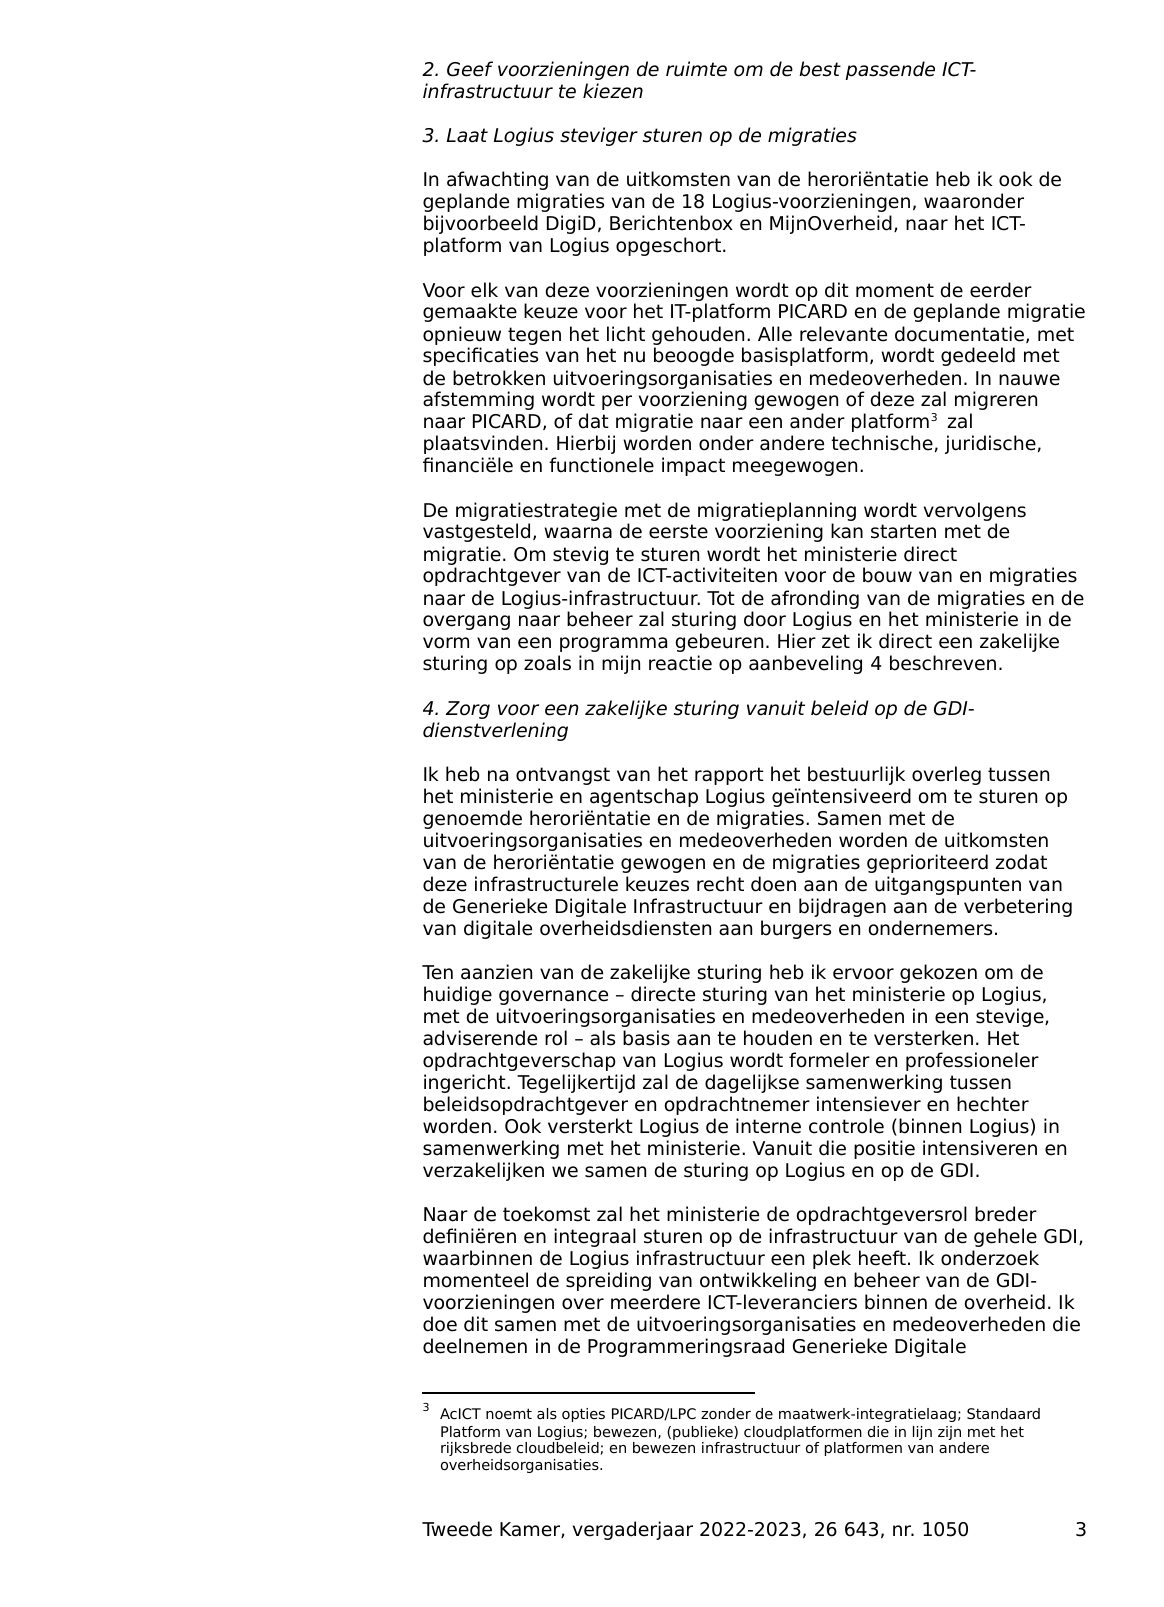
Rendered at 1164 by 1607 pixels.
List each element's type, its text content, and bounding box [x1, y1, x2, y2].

text Voor elk van deze voorzieningen wordt op dit moment de eerder gemaakte keuze voor het IT-platform PICARD en de geplande migratie opnieuw tegen het licht gehouden. Alle relevante documentatie, met specificaties van het nu beoogde basisplatform, wordt gedeeld met de betrokken uitvoeringsorganisaties en medeoverheden. In nauwe afstemming wordt per voorziening gewogen of deze zal migreren naar PICARD, of dat migratie naar een ander platform zal plaatsvinden. Hierbij worden onder andere technische, juridische, financiële en functionele impact meegewogen. [422, 279, 1087, 477]
text Ten aanzien van de zakelijke sturing heb ik ervoor gekozen om de huidige governance – directe sturing van het ministerie op Logius, met de uitvoeringsorganisaties en medeoverheden in een stevige, adviserende rol – als basis aan te houden en te versterken. Het opdrachtgeverschap van Logius wordt formeler en professioneler ingericht. Tegelijkertijd zal de dagelijkse samenwerking tussen beleidsopdrachtgever en opdrachtnemer intensiever en hechter worden. Ook versterkt Logius de interne controle (binnen Logius) in samenwerking met het ministerie. Vanuit die positie intensiveren en verzakelijken we samen de sturing op Logius en op de GDI. [422, 962, 1087, 1181]
subtitle 2. Geef voorzieningen de ruimte om de best passende ICT-infrastructuur te kiezen [422, 59, 1087, 103]
text Naar de toekomst zal het ministerie de opdrachtgeversrol breder definiëren en integraal sturen op de infrastructuur van de gehele GDI, waarbinnen de Logius infrastructuur een plek heeft. Ik onderzoek momenteel de spreiding van ontwikkeling en beheer van de GDI-voorzieningen over meerdere ICT-leveranciers binnen de overheid. Ik doe dit samen met de uitvoeringsorganisaties en medeoverheden die deelnemen in de Programmeringsraad Generieke Digitale [422, 1204, 1087, 1357]
subtitle 3. Laat Logius steviger sturen op de migraties [422, 125, 1087, 147]
text AcICT noemt als opties PICARD/LPC zonder de maatwerk-integratielaag; Standaard Platform van Logius; bewezen, (publieke) cloudplatformen die in lijn zijn met het rijksbrede cloudbeleid; en bewezen infrastructuur of platformen van andere overheidsorganisaties. [422, 1402, 1087, 1474]
text De migratiestrategie met de migratieplanning wordt vervolgens vastgesteld, waarna de eerste voorziening kan starten met de migratie. Om stevig te sturen wordt het ministerie direct opdrachtgever van de ICT-activiteiten voor de bouw van en migraties naar de Logius-infrastructuur. Tot de afronding van de migraties en de overgang naar beheer zal sturing door Logius en het ministerie in de vorm van een programma gebeuren. Hier zet ik direct een zakelijke sturing op zoals in mijn reactie op aanbeveling 4 beschreven. [422, 499, 1087, 675]
text In afwachting van de uitkomsten van de heroriëntatie heb ik ook de geplande migraties van de 18 Logius-voorzieningen, waaronder bijvoorbeeld DigiD, Berichtenbox en MijnOverheid, naar het ICT-platform van Logius opgeschort. [422, 169, 1087, 257]
subtitle 4. Zorg voor een zakelijke sturing vanuit beleid op de GDI-dienstverlening [422, 697, 1087, 741]
text Ik heb na ontvangst van het rapport het bestuurlijk overleg tussen het ministerie en agentschap Logius geïntensiveerd om te sturen op genoemde heroriëntatie en de migraties. Samen met de uitvoeringsorganisaties en medeoverheden worden de uitkomsten van de heroriëntatie gewogen en de migraties geprioriteerd zodat deze infrastructurele keuzes recht doen aan de uitgangspunten van de Generieke Digitale Infrastructuur en bijdragen aan de verbetering van digitale overheidsdiensten aan burgers en ondernemers. [422, 764, 1087, 939]
